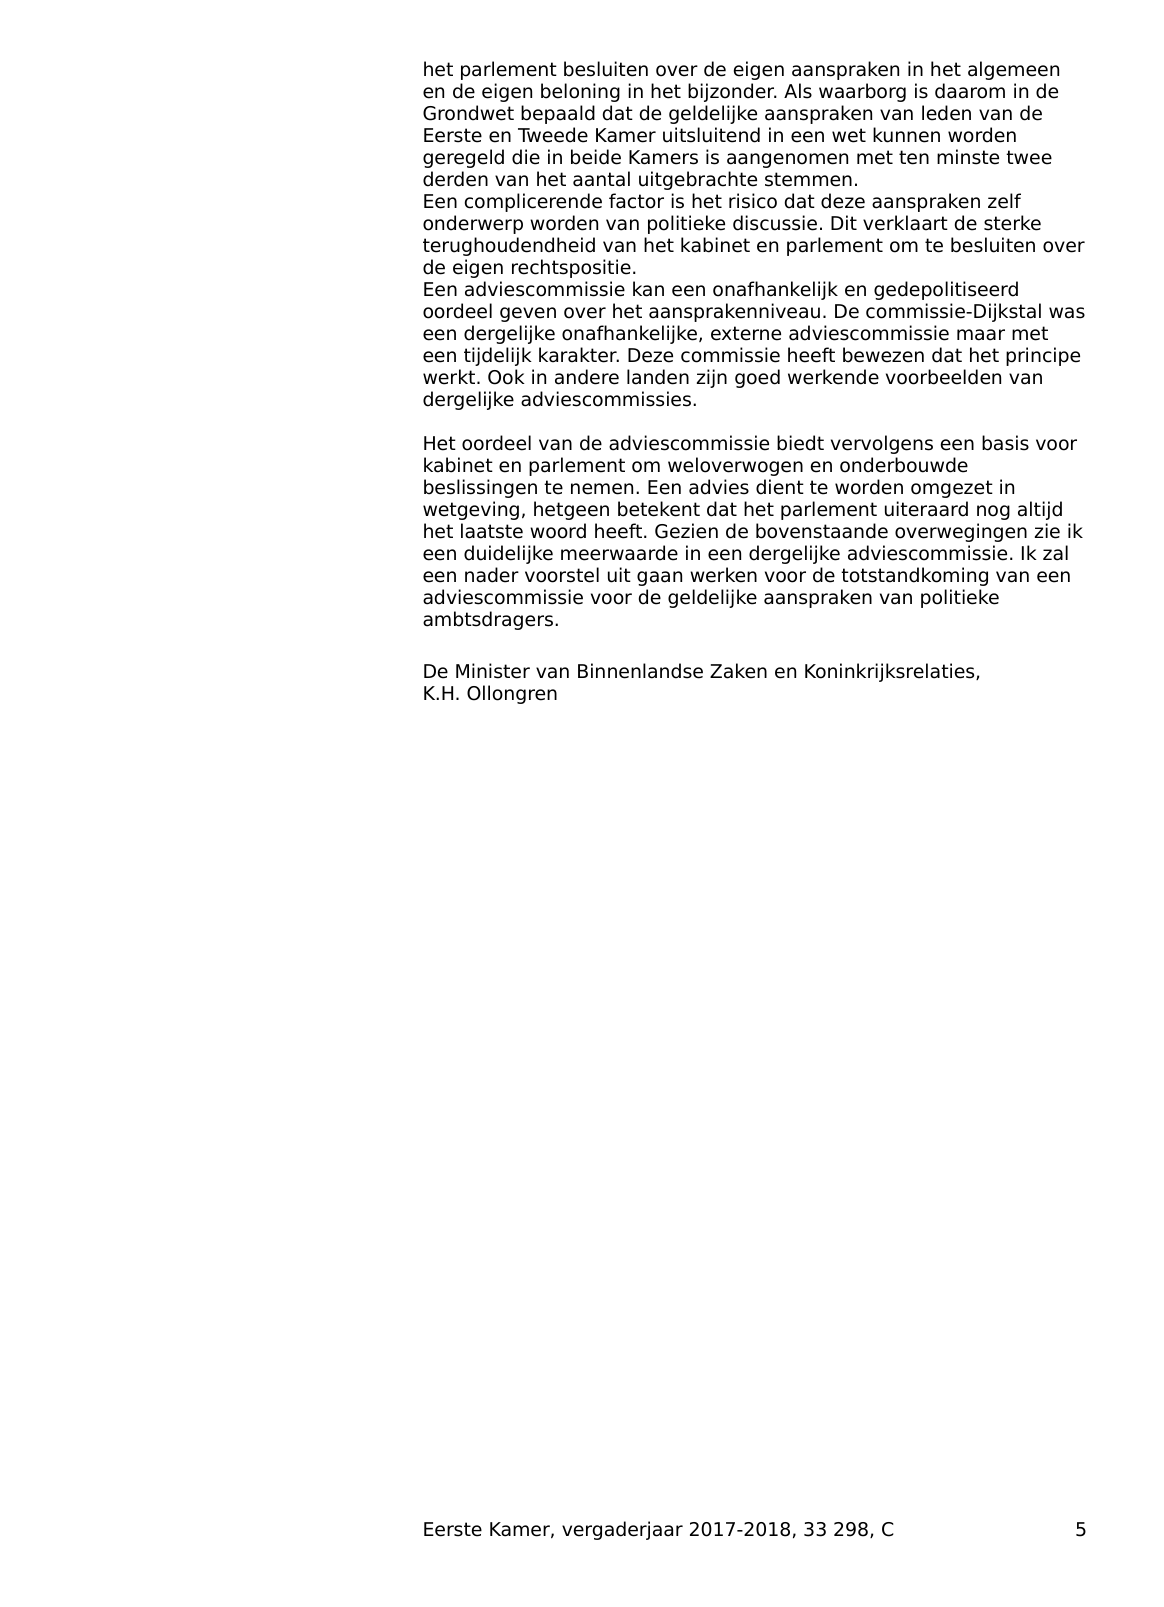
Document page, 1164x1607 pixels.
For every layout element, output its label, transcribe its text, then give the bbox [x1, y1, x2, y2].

text Het oordeel van de adviescommissie biedt vervolgens een basis voor kabinet en parlement om weloverwogen en onderbouwde beslissingen te nemen. Een advies dient te worden omgezet in wetgeving, hetgeen betekent dat het parlement uiteraard nog altijd het laatste woord heeft. Gezien de bovenstaande overwegingen zie ik een duidelijke meerwaarde in een dergelijke adviescommissie. Ik zal een nader voorstel uit gaan werken voor de totstandkoming van een adviescommissie voor de geldelijke aanspraken van politieke ambtsdragers. [422, 433, 1087, 631]
text Een complicerende factor is het risico dat deze aanspraken zelf onderwerp worden van politieke discussie. Dit verklaart de sterke terughoudendheid van het kabinet en parlement om te besluiten over de eigen rechtspositie. [422, 191, 1087, 279]
text Een adviescommissie kan een onafhankelijk en gedepolitiseerd oordeel geven over het aansprakenniveau. De commissie-Dijkstal was een dergelijke onafhankelijke, externe adviescommissie maar met een tijdelijk karakter. Deze commissie heeft bewezen dat het principe werkt. Ook in andere landen zijn goed werkende voorbeelden van dergelijke adviescommissies. [422, 279, 1087, 411]
text De Minister van Binnenlandse Zaken en Koninkrijksrelaties, K.H. Ollongren [422, 661, 1087, 705]
text het parlement besluiten over de eigen aanspraken in het algemeen en de eigen beloning in het bijzonder. Als waarborg is daarom in de Grondwet bepaald dat de geldelijke aanspraken van leden van de Eerste en Tweede Kamer uitsluitend in een wet kunnen worden geregeld die in beide Kamers is aangenomen met ten minste twee derden van het aantal uitgebrachte stemmen. [422, 59, 1087, 191]
